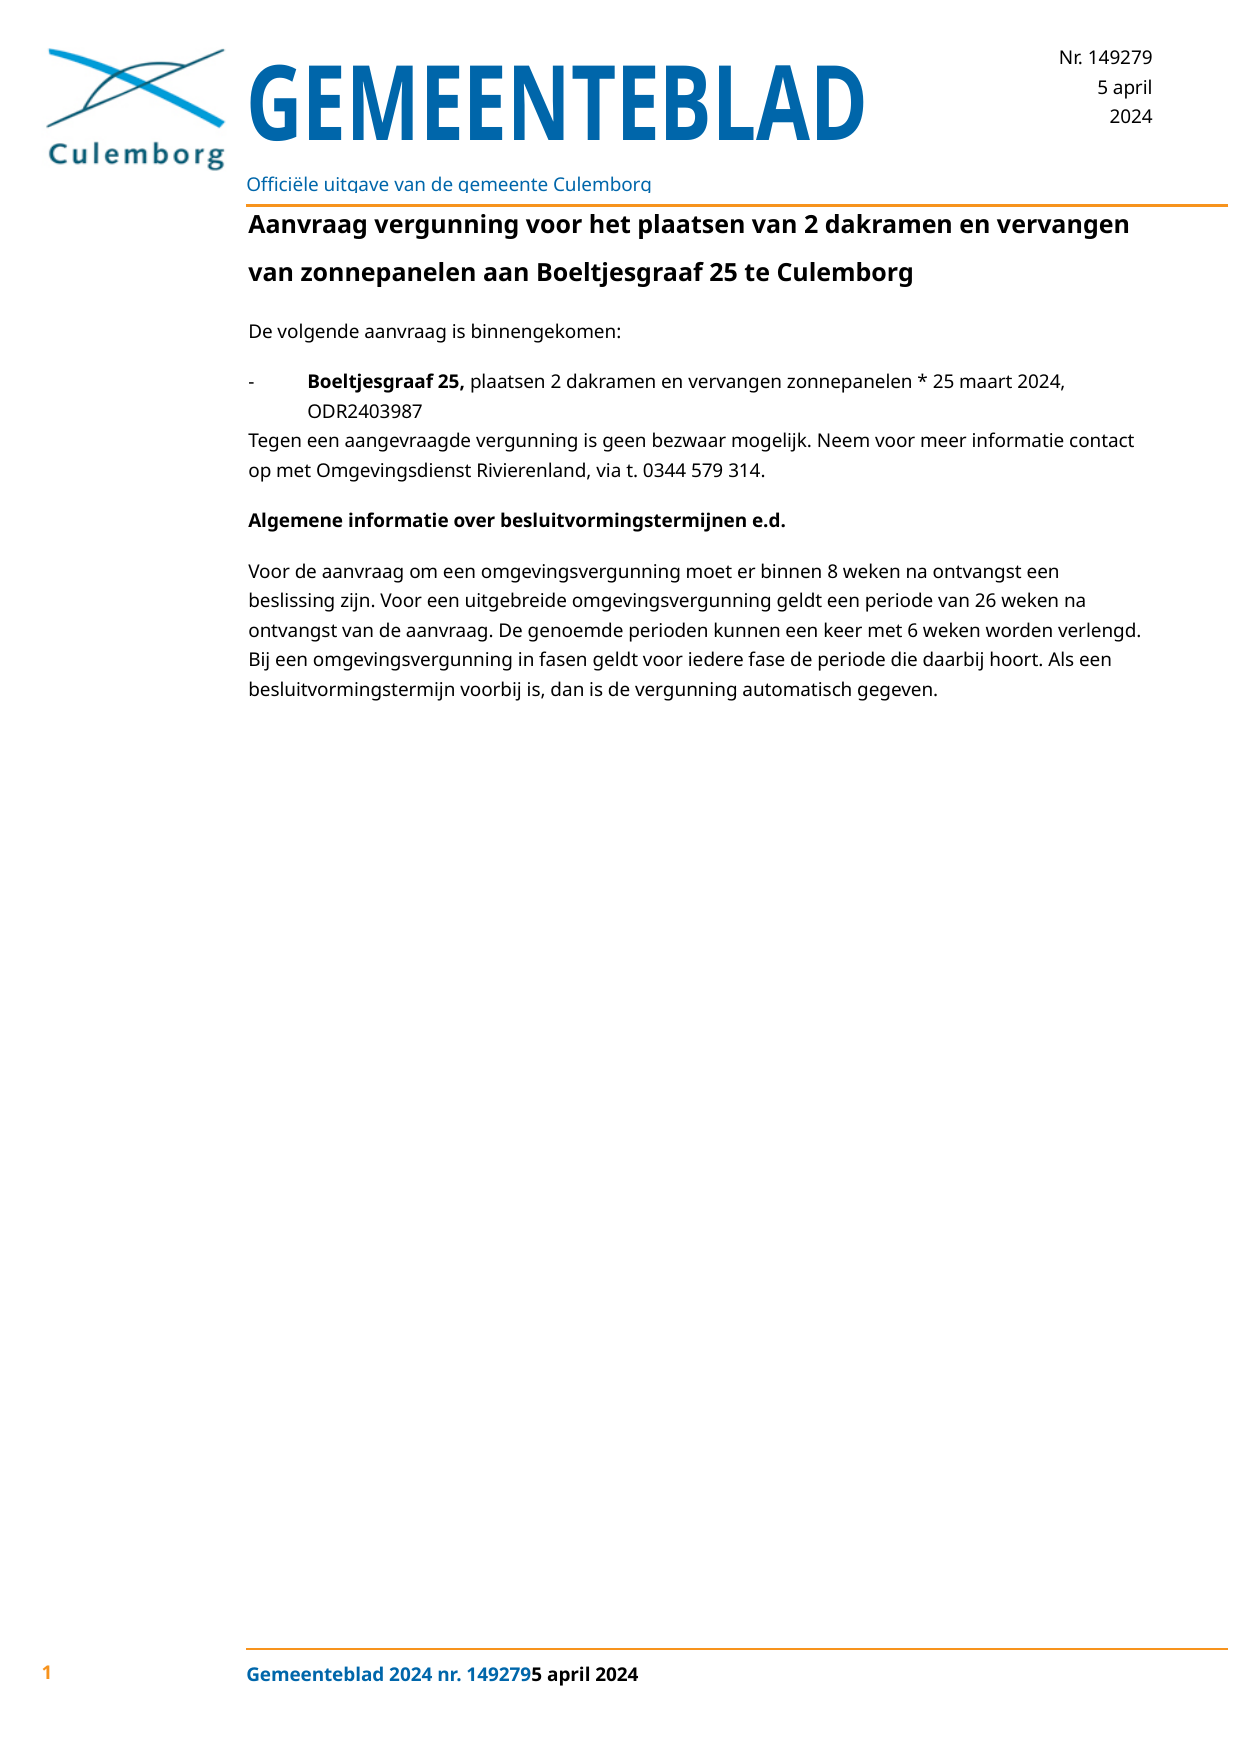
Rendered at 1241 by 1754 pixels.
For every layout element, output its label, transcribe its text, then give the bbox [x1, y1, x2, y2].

text Algemene informatie over besluitvormingstermijnen e.d. [248, 507, 1152, 533]
text Tegen een aangevraagde vergunning is geen bezwaar mogelijk. Neem voor meer informatie contact op met Omgevingsdienst Rivierenland, via t. 0344 579 314. [248, 427, 1152, 483]
text Voor de aanvraag om een omgevingsvergunning moet er binnen 8 weken na ontvangst een beslissing zijn. Voor een uitgebreide omgevingsvergunning geldt een periode van 26 weken na ontvangst van de aanvraag. De genoemde perioden kunnen een keer met 6 weken worden verlengd. Bij een omgevingsvergunning in fasen geldt voor iedere fase de periode die daarbij hoort. Als een besluitvormingstermijn voorbij is, dan is de vergunning automatisch gegeven. [248, 558, 1152, 702]
list Boeltjesgraaf 25, plaatsen 2 dakramen en vervangen zonnepanelen * 25 maart 2024, ODR2403987 [248, 368, 1152, 424]
text Aanvraag vergunning voor het plaatsen van 2 dakramen en vervangen van zonnepanelen aan Boeltjesgraaf 25 te Culemborg [248, 207, 1152, 288]
picture [41, 47, 231, 172]
text De volgende aanvraag is binnengekomen: [248, 318, 1152, 344]
